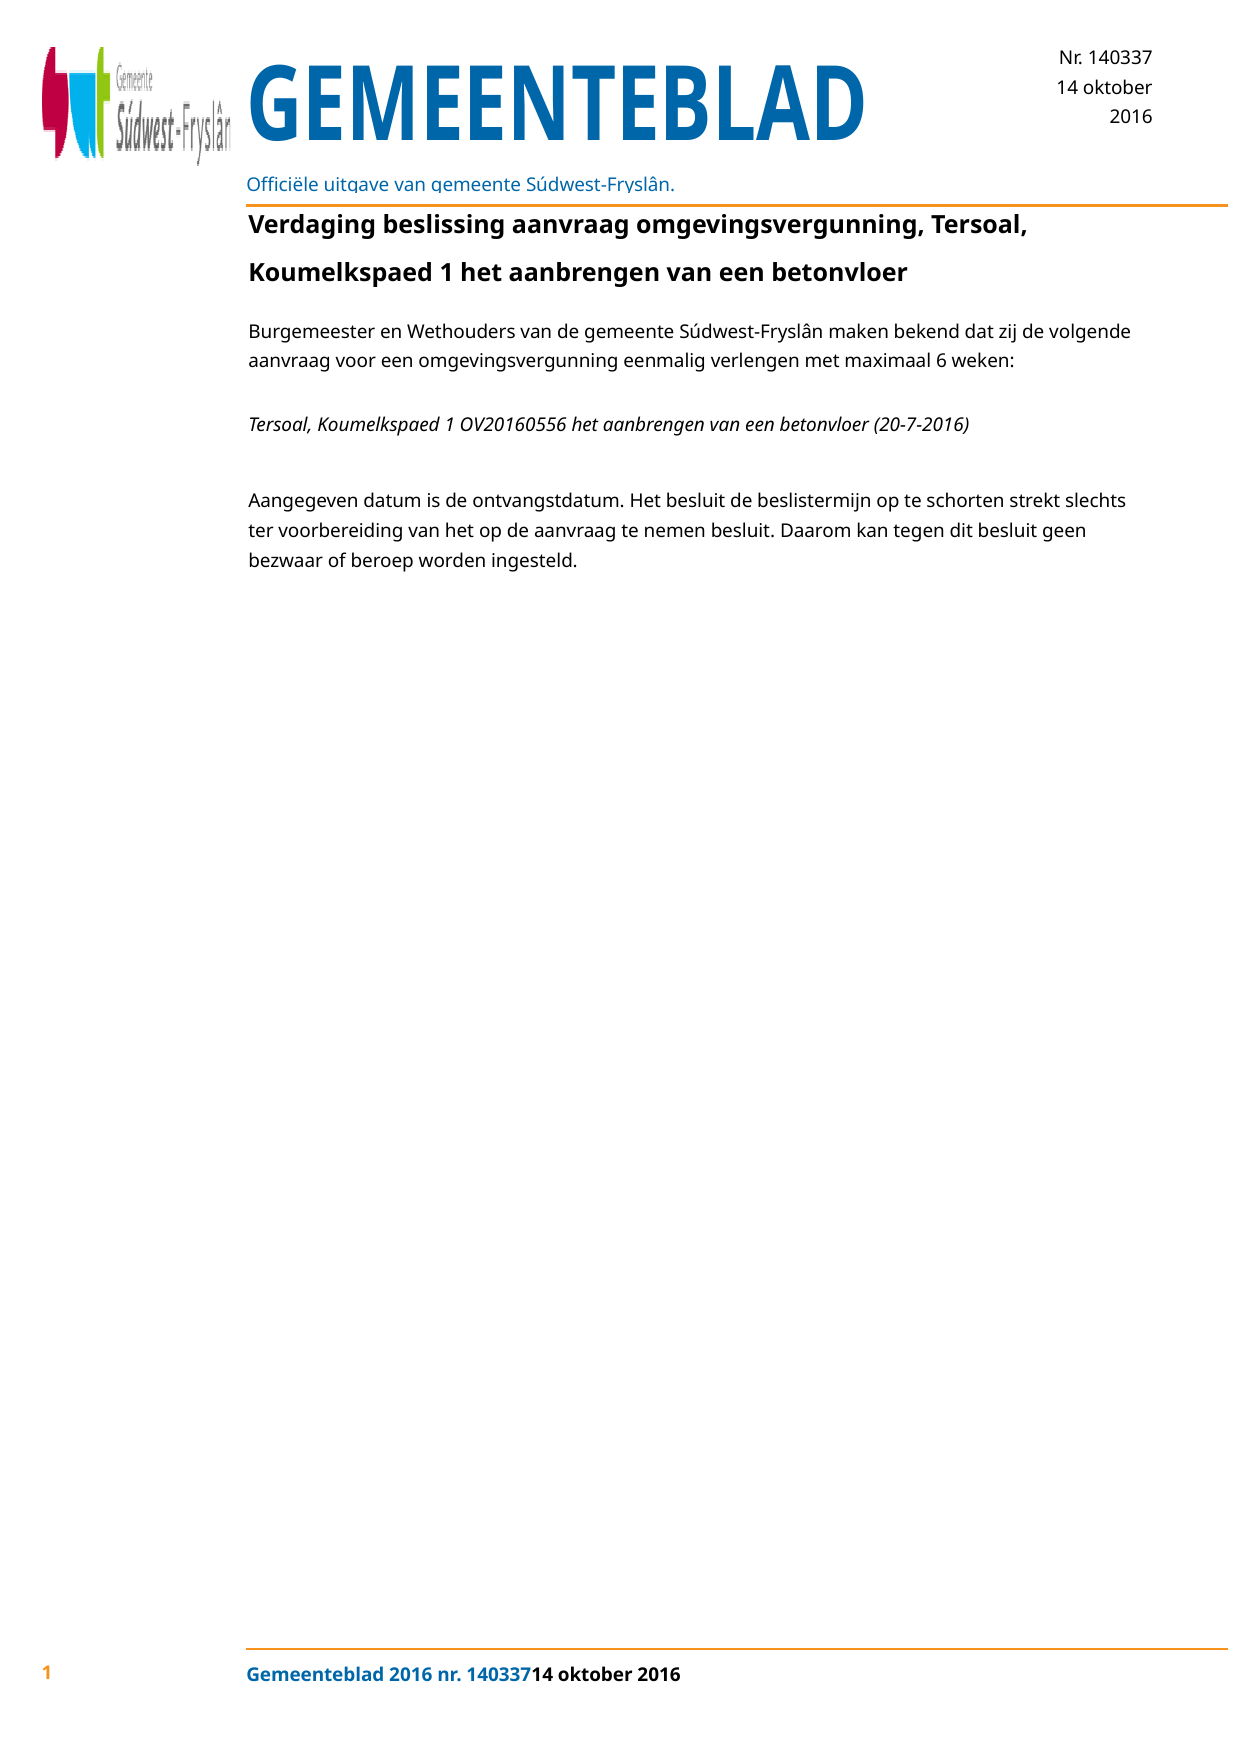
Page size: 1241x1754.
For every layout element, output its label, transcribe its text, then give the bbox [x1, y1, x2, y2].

picture [41, 47, 231, 172]
text Tersoal, Koumelkspaed 1 OV20160556 het aanbrengen van een betonvloer (20-7-2016) [248, 411, 1152, 437]
text Burgemeester en Wethouders van de gemeente Súdwest-Fryslân maken bekend dat zij de volgende aanvraag voor een omgevingsvergunning eenmalig verlengen met maximaal 6 weken: [248, 318, 1152, 373]
text Verdaging beslissing aanvraag omgevingsvergunning, Tersoal, Koumelkspaed 1 het aanbrengen van een betonvloer [248, 207, 1152, 288]
text Aangegeven datum is de ontvangstdatum. Het besluit de beslistermijn op te schorten strekt slechts ter voorbereiding van het op de aanvraag te nemen besluit. Daarom kan tegen dit besluit geen bezwaar of beroep worden ingesteld. [248, 488, 1152, 572]
